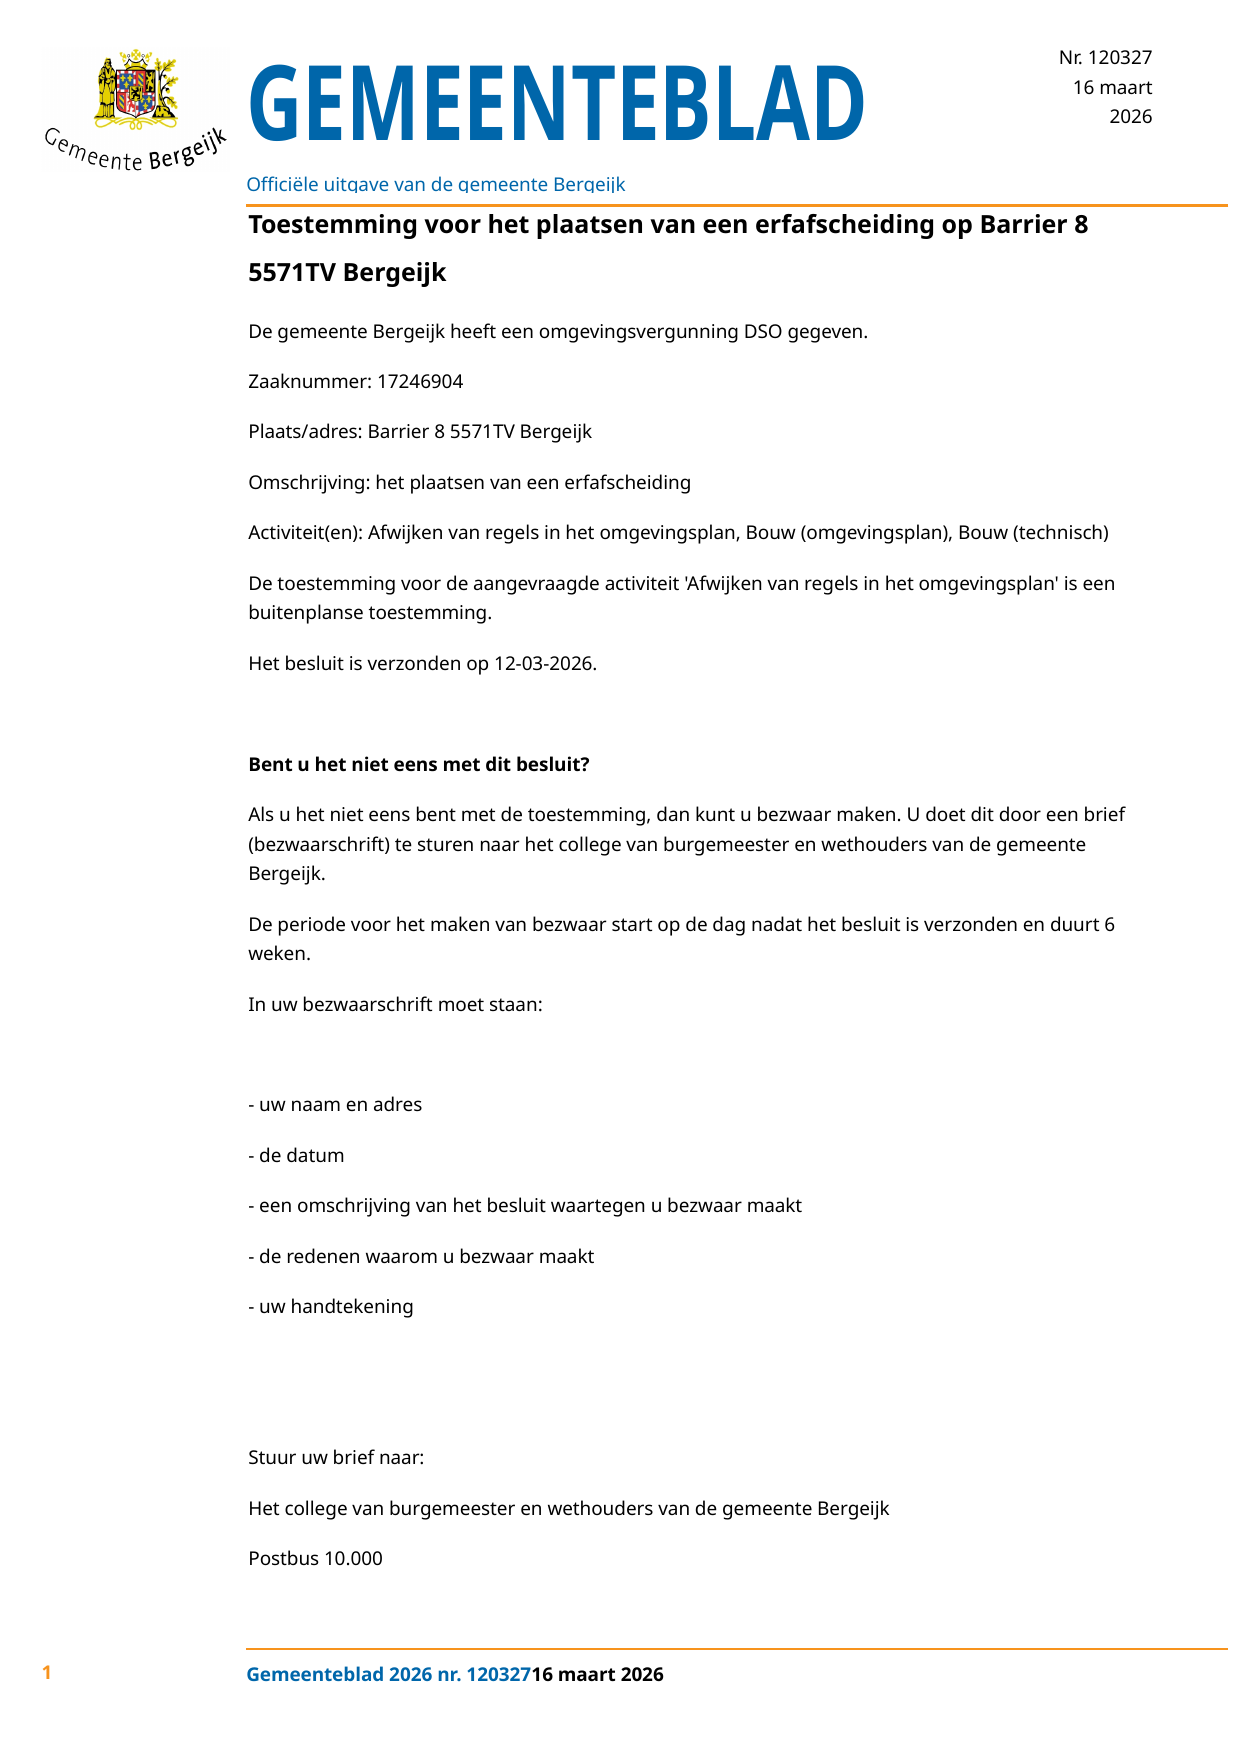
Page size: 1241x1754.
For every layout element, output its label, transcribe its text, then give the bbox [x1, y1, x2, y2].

text Postbus 10.000 [248, 1545, 1152, 1571]
text Bent u het niet eens met dit besluit? [248, 751, 1152, 777]
text Plaats/adres: Barrier 8 5571TV Bergeijk [248, 419, 1152, 444]
text De toestemming voor de aangevraagde activiteit 'Afwijken van regels in het omgevingsplan' is een buitenplanse toestemming. [248, 570, 1152, 625]
text In uw bezwaarschrift moet staan: [248, 991, 1152, 1017]
text Stuur uw brief naar: [248, 1444, 1152, 1470]
text - uw handtekening [248, 1293, 1152, 1319]
text Activiteit(en): Afwijken van regels in het omgevingsplan, Bouw (omgevingsplan), Bouw (technisch) [248, 519, 1152, 545]
text Toestemming voor het plaatsen van een erfafscheiding op Barrier 8 5571TV Bergeijk [248, 207, 1152, 288]
text De gemeente Bergeijk heeft een omgevingsvergunning DSO gegeven. [248, 318, 1152, 344]
text - de redenen waarom u bezwaar maakt [248, 1243, 1152, 1269]
text Het college van burgemeester en wethouders van de gemeente Bergeijk [248, 1495, 1152, 1521]
text Het besluit is verzonden op 12-03-2026. [248, 650, 1152, 676]
text Omschrijving: het plaatsen van een erfafscheiding [248, 469, 1152, 495]
text - uw naam en adres [248, 1092, 1152, 1117]
text - de datum [248, 1142, 1152, 1168]
text Als u het niet eens bent met de toestemming, dan kunt u bezwaar maken. U doet dit door een brief (bezwaarschrift) te sturen naar het college van burgemeester en wethouders van de gemeente Bergeijk. [248, 801, 1152, 886]
picture [41, 47, 231, 172]
text Zaaknummer: 17246904 [248, 368, 1152, 394]
text - een omschrijving van het besluit waartegen u bezwaar maakt [248, 1192, 1152, 1218]
text De periode voor het maken van bezwaar start op de dag nadat het besluit is verzonden en duurt 6 weken. [248, 911, 1152, 966]
